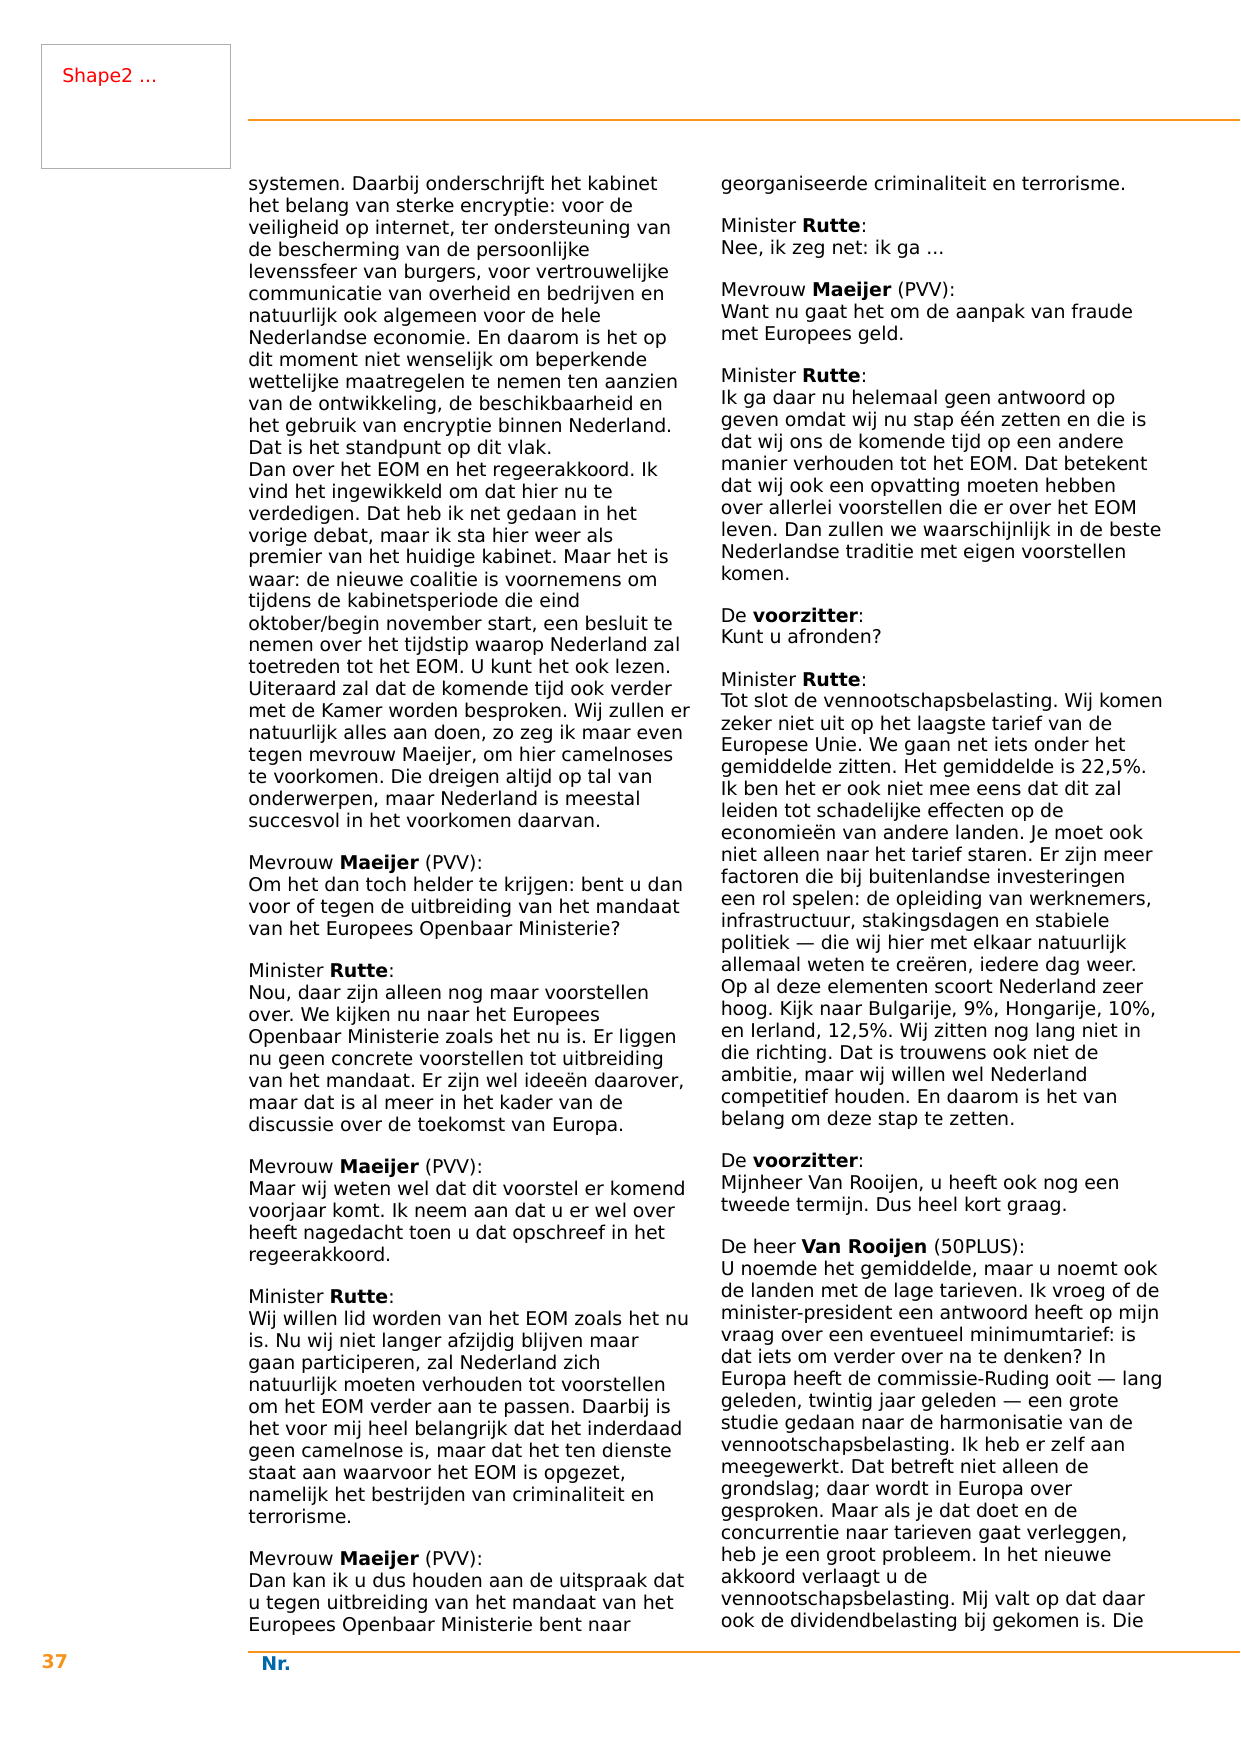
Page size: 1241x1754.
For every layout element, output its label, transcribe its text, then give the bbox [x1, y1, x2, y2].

text Dan kan ik u dus houden aan de uitspraak dat u tegen uitbreiding van het mandaat van het Europees Openbaar Ministerie bent naar [248, 1569, 691, 1636]
text Wij willen lid worden van het EOM zoals het nu is. Nu wij niet langer afzijdig blijven maar gaan participeren, zal Nederland zich natuurlijk moeten verhouden tot voorstellen om het EOM verder aan te passen. Daarbij is het voor mij heel belangrijk dat het inderdaad geen camelnose is, maar dat het ten dienste staat aan waarvoor het EOM is opgezet, namelijk het bestrijden van criminaliteit en terrorisme. [248, 1308, 691, 1528]
text Minister Rutte: [721, 668, 1163, 690]
text Ik ga daar nu helemaal geen antwoord op geven omdat wij nu stap één zetten en die is dat wij ons de komende tijd op een andere manier verhouden tot het EOM. Dat betekent dat wij ook een opvatting moeten hebben over allerlei voorstellen die er over het EOM leven. Dan zullen we waarschijnlijk in de beste Nederlandse traditie met eigen voorstellen komen. [721, 387, 1163, 584]
text Nee, ik zeg net: ik ga ... [721, 237, 1163, 259]
text U noemde het gemiddelde, maar u noemt ook de landen met de lage tarieven. Ik vroeg of de minister-president een antwoord heeft op mijn vraag over een eventueel minimumtarief: is dat iets om verder over na te denken? In Europa heeft de commissie-Ruding ooit — lang geleden, twintig jaar geleden — een grote studie gedaan naar de harmonisatie van de vennootschapsbelasting. Ik heb er zelf aan meegewerkt. Dat betreft niet alleen de grondslag; daar wordt in Europa over gesproken. Maar als je dat doet en de concurrentie naar tarieven gaat verleggen, heb je een groot probleem. In het nieuwe akkoord verlaagt u de vennootschapsbelasting. Mij valt op dat daar ook de dividendbelasting bij gekomen is. Die [721, 1258, 1163, 1632]
text Nou, daar zijn alleen nog maar voorstellen over. We kijken nu naar het Europees Openbaar Ministerie zoals het nu is. Er liggen nu geen concrete voorstellen tot uitbreiding van het mandaat. Er zijn wel ideeën daarover, maar dat is al meer in het kader van de discussie over de toekomst van Europa. [248, 982, 691, 1136]
text Mevrouw Maeijer (PVV): [721, 279, 1163, 301]
text Kunt u afronden? [721, 626, 1163, 648]
text Minister Rutte: [248, 1286, 691, 1308]
text Mevrouw Maeijer (PVV): [248, 1548, 691, 1569]
text Want nu gaat het om de aanpak van fraude met Europees geld. [721, 301, 1163, 345]
text De voorzitter: [721, 1150, 1163, 1172]
text Minister Rutte: [721, 365, 1163, 387]
text Mevrouw Maeijer (PVV): [248, 852, 691, 874]
text Minister Rutte: [248, 960, 691, 982]
text Dan over het EOM en het regeerakkoord. Ik vind het ingewikkeld om dat hier nu te verdedigen. Dat heb ik net gedaan in het vorige debat, maar ik sta hier weer als premier van het huidige kabinet. Maar het is waar: de nieuwe coalitie is voornemens om tijdens de kabinetsperiode die eind oktober/begin november start, een besluit te nemen over het tijdstip waarop Nederland zal toetreden tot het EOM. U kunt het ook lezen. Uiteraard zal dat de komende tijd ook verder met de Kamer worden besproken. Wij zullen er natuurlijk alles aan doen, zo zeg ik maar even tegen mevrouw Maeijer, om hier camelnoses te voorkomen. Die dreigen altijd op tal van onderwerpen, maar Nederland is meestal succesvol in het voorkomen daarvan. [248, 458, 691, 832]
text Maar wij weten wel dat dit voorstel er komend voorjaar komt. Ik neem aan dat u er wel over heeft nagedacht toen u dat opschreef in het regeerakkoord. [248, 1178, 691, 1266]
text systemen. Daarbij onderschrijft het kabinet het belang van sterke encryptie: voor de veiligheid op internet, ter ondersteuning van de bescherming van de persoonlijke levenssfeer van burgers, voor vertrouwelijke communicatie van overheid en bedrijven en natuurlijk ook algemeen voor de hele Nederlandse economie. En daarom is het op dit moment niet wenselijk om beperkende wettelijke maatregelen te nemen ten aanzien van de ontwikkeling, de beschikbaarheid en het gebruik van encryptie binnen Nederland. Dat is het standpunt op dit vlak. [248, 173, 691, 458]
text De heer Van Rooijen (50PLUS): [721, 1236, 1163, 1258]
text Mevrouw Maeijer (PVV): [248, 1156, 691, 1178]
text Tot slot de vennootschapsbelasting. Wij komen zeker niet uit op het laagste tarief van de Europese Unie. We gaan net iets onder het gemiddelde zitten. Het gemiddelde is 22,5%. Ik ben het er ook niet mee eens dat dit zal leiden tot schadelijke effecten op de economieën van andere landen. Je moet ook niet alleen naar het tarief staren. Er zijn meer factoren die bij buitenlandse investeringen een rol spelen: de opleiding van werknemers, infrastructuur, stakingsdagen en stabiele politiek — die wij hier met elkaar natuurlijk allemaal weten te creëren, iedere dag weer. Op al deze elementen scoort Nederland zeer hoog. Kijk naar Bulgarije, 9%, Hongarije, 10%, en Ierland, 12,5%. Wij zitten nog lang niet in die richting. Dat is trouwens ook niet de ambitie, maar wij willen wel Nederland competitief houden. En daarom is het van belang om deze stap te zetten. [721, 690, 1163, 1130]
text Om het dan toch helder te krijgen: bent u dan voor of tegen de uitbreiding van het mandaat van het Europees Openbaar Ministerie? [248, 874, 691, 940]
text De voorzitter: [721, 604, 1163, 626]
text Mijnheer Van Rooijen, u heeft ook nog een tweede termijn. Dus heel kort graag. [721, 1172, 1163, 1216]
text georganiseerde criminaliteit en terrorisme. [721, 173, 1163, 195]
text Minister Rutte: [721, 215, 1163, 237]
